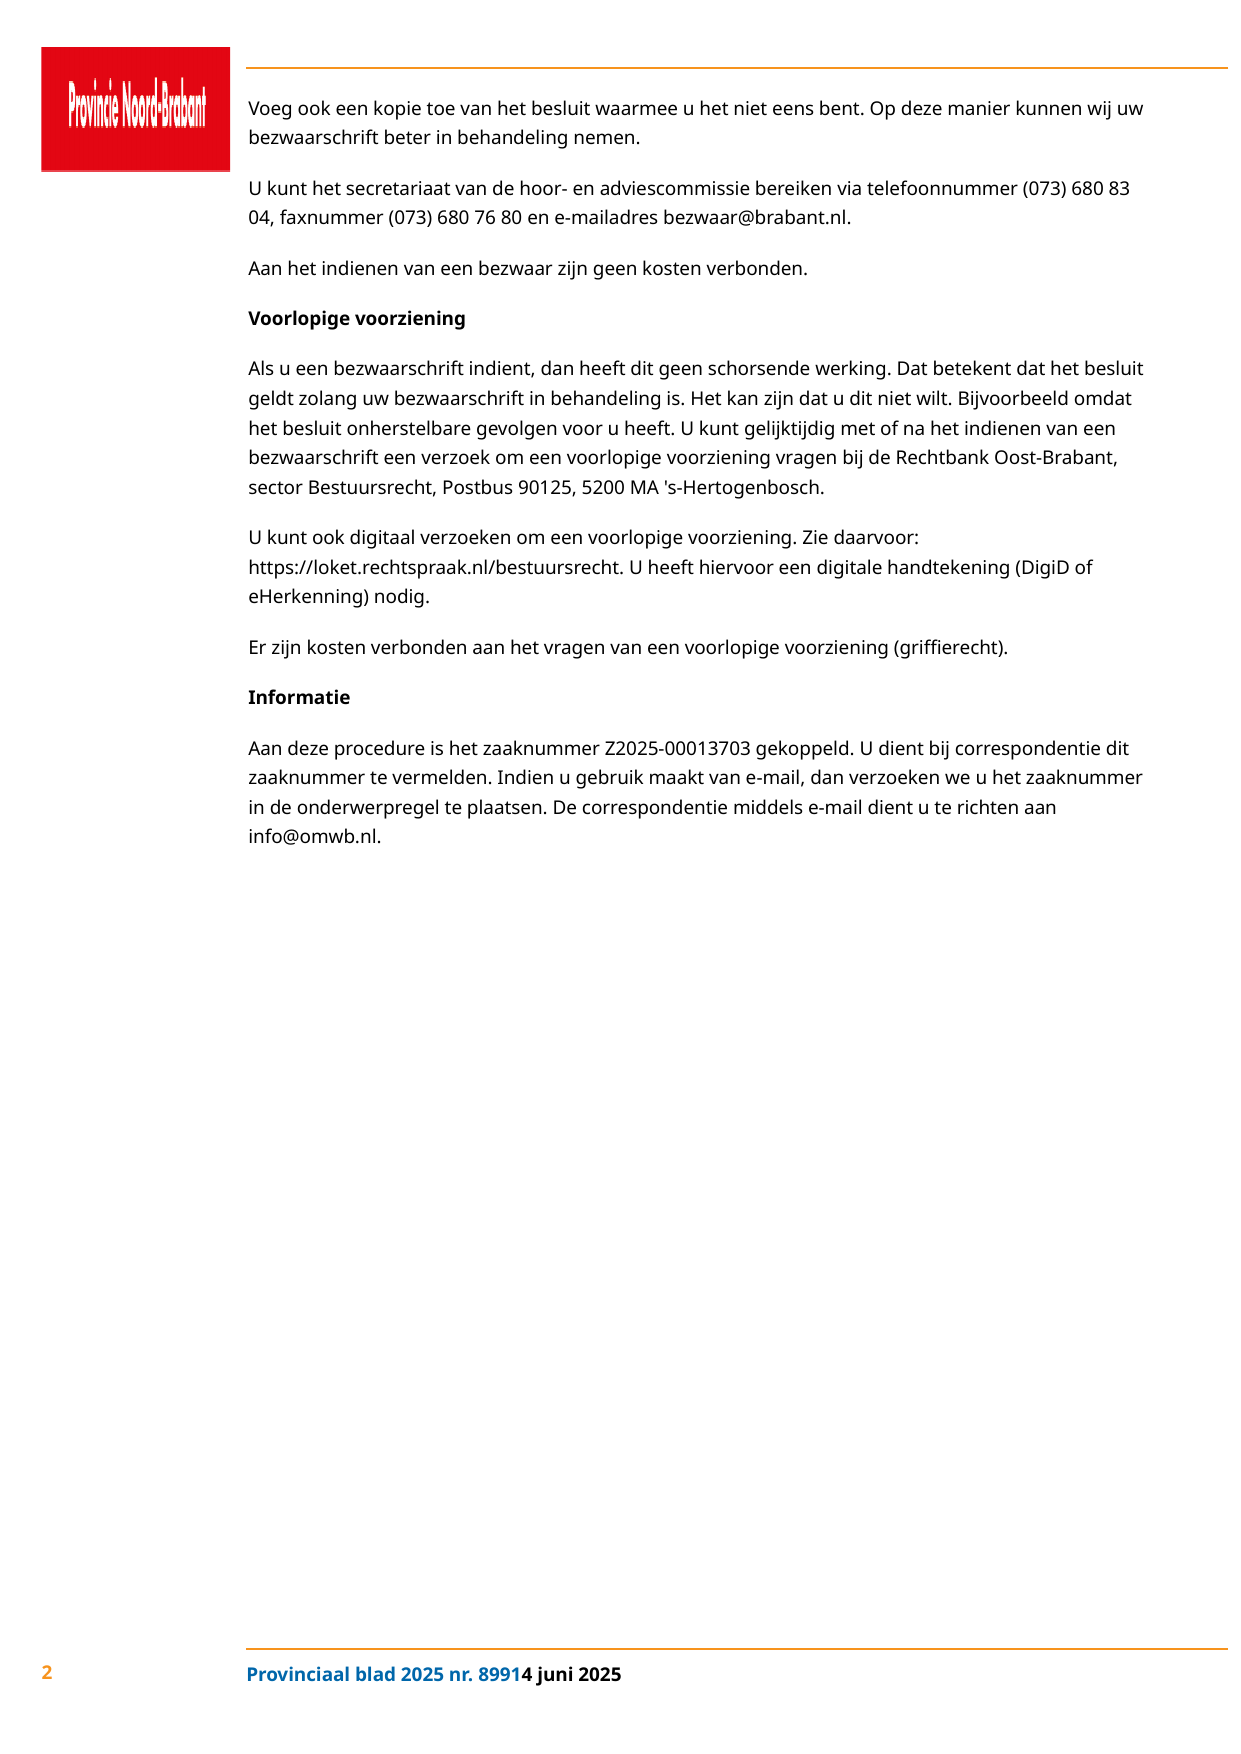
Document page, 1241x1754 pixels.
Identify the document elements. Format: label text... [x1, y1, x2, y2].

text Aan deze procedure is het zaaknummer Z2025-00013703 gekoppeld. U dient bij correspondentie dit zaaknummer te vermelden. Indien u gebruik maakt van e-mail, dan verzoeken we u het zaaknummer in de onderwerpregel te plaatsen. De correspondentie middels e-mail dient u te richten aan info@omwb.nl. [248, 735, 1152, 849]
picture [41, 47, 231, 172]
text Er zijn kosten verbonden aan het vragen van een voorlopige voorziening (griffierecht). [248, 634, 1152, 660]
text Als u een bezwaarschrift indient, dan heeft dit geen schorsende werking. Dat betekent dat het besluit geldt zolang uw bezwaarschrift in behandeling is. Het kan zijn dat u dit niet wilt. Bijvoorbeeld omdat het besluit onherstelbare gevolgen voor u heeft. U kunt gelijktijdig met of na het indienen van een bezwaarschrift een verzoek om een voorlopige voorziening vragen bij de Rechtbank Oost-Brabant, sector Bestuursrecht, Postbus 90125, 5200 MA 's‑Hertogenbosch. [248, 356, 1152, 500]
text U kunt ook digitaal verzoeken om een voorlopige voorziening. Zie daarvoor: https://loket.rechtspraak.nl/bestuursrecht. U heeft hiervoor een digitale handtekening (DigiD of eHerkenning) nodig. [248, 524, 1152, 609]
text Aan het indienen van een bezwaar zijn geen kosten verbonden. [248, 255, 1152, 281]
text Voorlopige voorziening [248, 305, 1152, 331]
text Voeg ook een kopie toe van het besluit waarmee u het niet eens bent. Op deze manier kunnen wij uw bezwaarschrift beter in behandeling nemen. [248, 95, 1152, 150]
text U kunt het secretariaat van de hoor- en adviescommissie bereiken via telefoonnummer (073) 680 83 04, faxnummer (073) 680 76 80 en e-mailadres bezwaar@brabant.nl. [248, 175, 1152, 230]
text Informatie [248, 684, 1152, 710]
